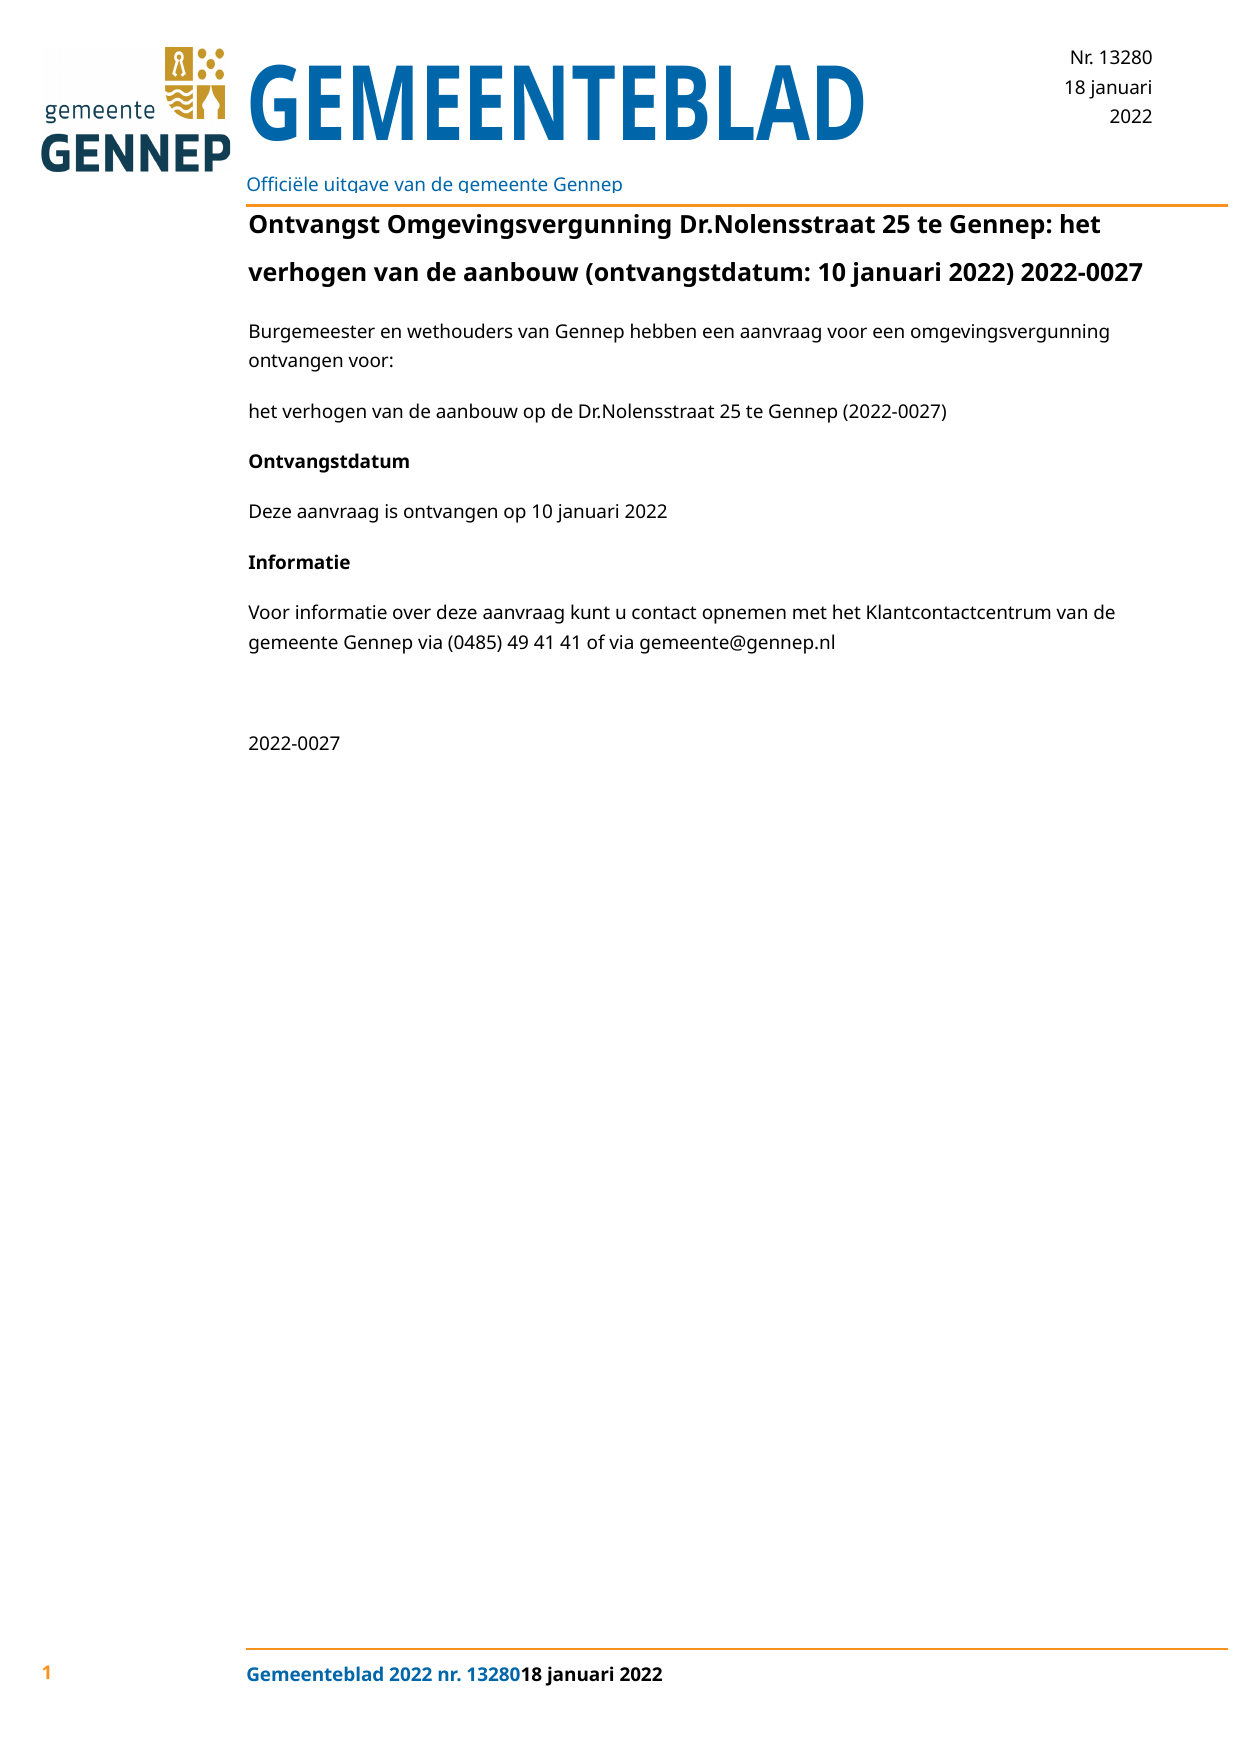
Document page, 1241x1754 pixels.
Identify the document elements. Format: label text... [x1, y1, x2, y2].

picture [41, 47, 231, 172]
text Informatie [248, 549, 1152, 575]
text Deze aanvraag is ontvangen op 10 januari 2022 [248, 499, 1152, 524]
text Ontvangst Omgevingsvergunning Dr.Nolensstraat 25 te Gennep: het verhogen van de aanbouw (ontvangstdatum: 10 januari 2022) 2022-0027 [248, 207, 1152, 288]
text het verhogen van de aanbouw op de Dr.Nolensstraat 25 te Gennep (2022-0027) [248, 398, 1152, 424]
text Ontvangstdatum [248, 448, 1152, 474]
text Voor informatie over deze aanvraag kunt u contact opnemen met het Klantcontactcentrum van de gemeente Gennep via (0485) 49 41 41 of via gemeente@gennep.nl [248, 599, 1152, 655]
text 2022-0027 [248, 730, 1152, 756]
text Burgemeester en wethouders van Gennep hebben een aanvraag voor een omgevingsvergunning ontvangen voor: [248, 318, 1152, 373]
